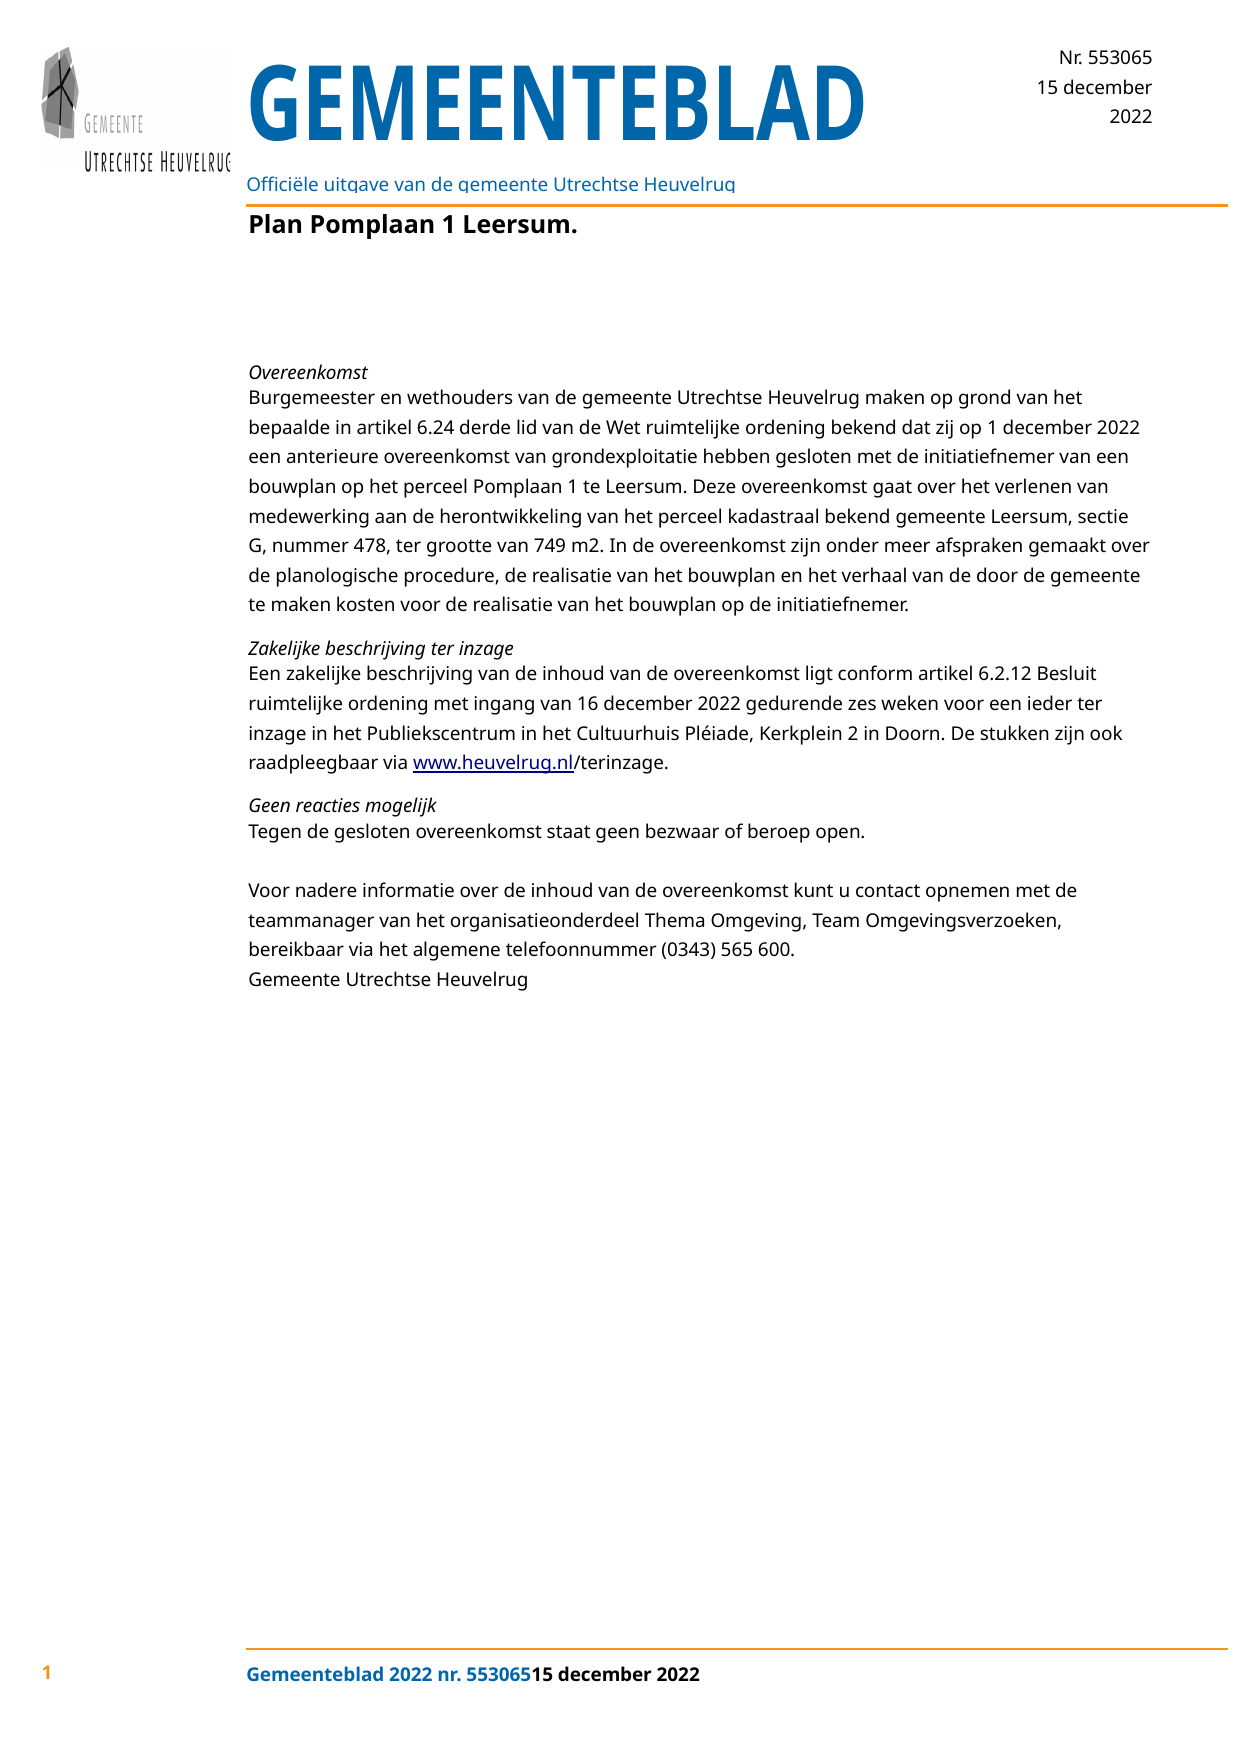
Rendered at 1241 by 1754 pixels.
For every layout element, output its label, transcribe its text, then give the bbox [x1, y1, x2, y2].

text Geen reacties mogelijk [248, 792, 1152, 818]
text Overeenkomst [248, 359, 1152, 384]
text Gemeente Utrechtse Heuvelrug [248, 966, 1152, 992]
text Zakelijke beschrijving ter inzage [248, 635, 1152, 661]
text Voor nadere informatie over de inhoud van de overeenkomst kunt u contact opnemen met de teammanager van het organisatieonderdeel Thema Omgeving, Team Omgevingsverzoeken, bereikbaar via het algemene telefoonnummer (0343) 565 600. [248, 877, 1152, 962]
text Plan Pomplaan 1 Leersum. [248, 207, 1152, 241]
text Burgemeester en wethouders van de gemeente Utrechtse Heuvelrug maken op grond van het bepaalde in artikel 6.24 derde lid van de Wet ruimtelijke ordening bekend dat zij op 1 december 2022 een anterieure overeenkomst van grondexploitatie hebben gesloten met de initiatiefnemer van een bouwplan op het perceel Pomplaan 1 te Leersum. Deze overeenkomst gaat over het verlenen van medewerking aan de herontwikkeling van het perceel kadastraal bekend gemeente Leersum, sectie G, nummer 478, ter grootte van 749 m2. In de overeenkomst zijn onder meer afspraken gemaakt over de planologische procedure, de realisatie van het bouwplan en het verhaal van de door de gemeente te maken kosten voor de realisatie van het bouwplan op de initiatiefnemer. [248, 384, 1152, 617]
text Tegen de gesloten overeenkomst staat geen bezwaar of beroep open. [248, 818, 1152, 844]
text Een zakelijke beschrijving van de inhoud van de overeenkomst ligt conform artikel 6.2.12 Besluit ruimtelijke ordening met ingang van 16 december 2022 gedurende zes weken voor een ieder ter inzage in het Publiekscentrum in het Cultuurhuis Pléiade, Kerkplein 2 in Doorn. De stukken zijn ook raadpleegbaar via www.heuvelrug.nl/terinzage. [248, 661, 1152, 775]
picture [41, 47, 231, 172]
